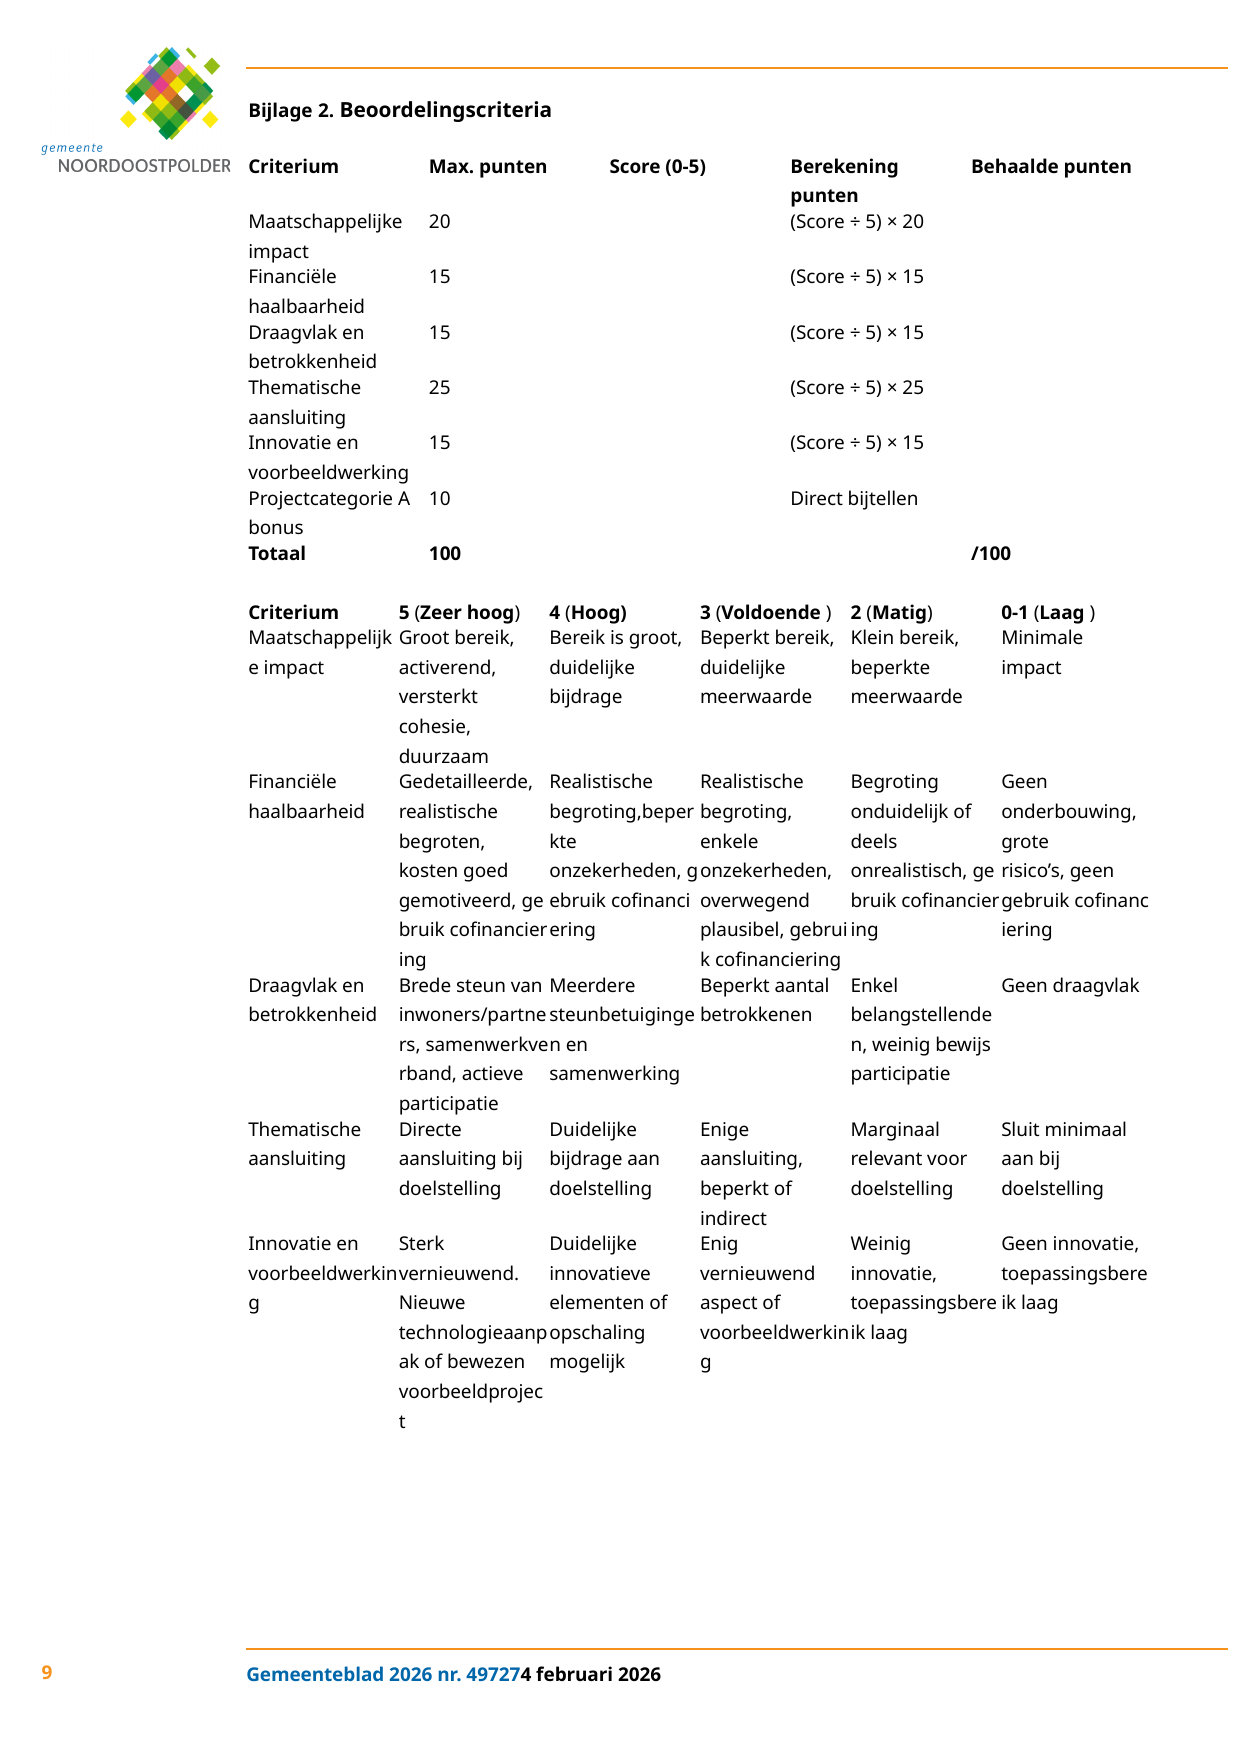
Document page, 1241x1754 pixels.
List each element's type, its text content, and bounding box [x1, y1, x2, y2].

table_cell Begroting onduidelijk of deels onrealistisch, gebruik cofinanciering [850, 769, 1001, 972]
table_cell Innovatie en voorbeeldwerking [248, 430, 429, 485]
table_cell [971, 430, 1152, 485]
table_cell Thematische aansluiting [248, 374, 429, 429]
table_cell /100 [971, 540, 1152, 566]
table_cell [609, 374, 790, 429]
text Bijlage 2. Beoordelingscriteria [248, 95, 1152, 123]
table_cell Bereik is groot, duidelijke bijdrage [549, 625, 700, 769]
table_cell Beperkt bereik, duidelijke meerwaarde [700, 625, 850, 769]
table_cell [609, 264, 790, 319]
table_cell Directe aansluiting bij doelstelling [399, 1116, 549, 1230]
table_cell Duidelijke bijdrage aan doelstelling [549, 1116, 700, 1230]
table_cell Geen innovatie, toepassingsbereik laag [1001, 1230, 1152, 1434]
table_cell Klein bereik, beperkte meerwaarde [850, 625, 1001, 769]
table_cell [609, 208, 790, 264]
table_cell Draagvlak en betrokkenheid [248, 972, 398, 1116]
table_cell [971, 319, 1152, 374]
table_cell Financiële haalbaarheid [248, 264, 429, 319]
table_cell Marginaal relevant voor doelstelling [850, 1116, 1001, 1230]
table_cell [971, 485, 1152, 540]
table_cell Weinig innovatie, toepassingsbereik laag [850, 1230, 1001, 1434]
table_header 2 (Matig) [850, 599, 1001, 624]
table_cell Enig vernieuwend aspect of voorbeeldwerking [700, 1230, 850, 1434]
table_cell [971, 374, 1152, 429]
table_header 5 (Zeer hoog) [399, 599, 549, 624]
table_cell Sluit minimaal aan bij doelstelling [1001, 1116, 1152, 1230]
table_header Criterium [248, 153, 429, 208]
table_cell [609, 319, 790, 374]
table_cell Gedetailleerde, realistische begroten, kosten goed gemotiveerd, gebruik cofinanciering [399, 769, 549, 972]
table_cell (Score ÷ 5) × 15 [790, 430, 971, 485]
table_cell [971, 264, 1152, 319]
table_cell Maatschappelijke impact [248, 625, 398, 769]
table_cell Minimale impact [1001, 625, 1152, 769]
table_cell Enkel belangstellenden, weinig bewijs participatie [850, 972, 1001, 1116]
table_cell Financiële haalbaarheid [248, 769, 398, 972]
table_cell Meerdere steunbetuigingen en samenwerking [549, 972, 700, 1116]
table_header Berekening punten [790, 153, 971, 208]
table_cell (Score ÷ 5) × 15 [790, 319, 971, 374]
table_cell Duidelijke innovatieve elementen of opschaling mogelijk [549, 1230, 700, 1434]
table_header 3 (Voldoende ) [700, 599, 850, 624]
table_cell Realistische begroting,beperkte onzekerheden, gebruik cofinanciering [549, 769, 700, 972]
table_cell Maatschappelijke impact [248, 208, 429, 264]
table_cell Innovatie en voorbeeldwerking [248, 1230, 398, 1434]
table_cell Geen draagvlak [1001, 972, 1152, 1116]
table_header Behaalde punten [971, 153, 1152, 208]
table_cell Direct bijtellen [790, 485, 971, 540]
table_cell [971, 208, 1152, 264]
table_cell Totaal [248, 540, 429, 566]
table_cell 15 [429, 264, 609, 319]
table_cell [790, 540, 971, 566]
table_header 4 (Hoog) [549, 599, 700, 624]
table_header Score (0-5) [609, 153, 790, 208]
table_cell Groot bereik, activerend, versterkt cohesie, duurzaam [399, 625, 549, 769]
table_cell (Score ÷ 5) × 25 [790, 374, 971, 429]
table_cell 10 [429, 485, 609, 540]
table_cell Realistische begroting, enkele onzekerheden, overwegend plausibel, gebruik cofinanciering [700, 769, 850, 972]
table_cell 25 [429, 374, 609, 429]
table_header Criterium [248, 599, 398, 624]
table_cell [609, 485, 790, 540]
table_cell 20 [429, 208, 609, 264]
table_cell (Score ÷ 5) × 20 [790, 208, 971, 264]
table_cell Projectcategorie A bonus [248, 485, 429, 540]
table_cell 100 [429, 540, 609, 566]
table_cell [609, 430, 790, 485]
table_header Max. punten [429, 153, 609, 208]
picture [41, 47, 231, 172]
table_cell Thematische aansluiting [248, 1116, 398, 1230]
table_cell 15 [429, 430, 609, 485]
table_cell Geen onderbouwing, grote risico’s, geen gebruik cofinanciering [1001, 769, 1152, 972]
table_cell 15 [429, 319, 609, 374]
table_cell (Score ÷ 5) × 15 [790, 264, 971, 319]
table_cell Sterk vernieuwend. Nieuwe technologieaanpak of bewezen voorbeeldproject [399, 1230, 549, 1434]
table_cell Brede steun van inwoners/partners, samenwerkverband, actieve participatie [399, 972, 549, 1116]
table_header 0-1 (Laag ) [1001, 599, 1152, 624]
table_cell Draagvlak en betrokkenheid [248, 319, 429, 374]
table_cell Beperkt aantal betrokkenen [700, 972, 850, 1116]
table_cell [609, 540, 790, 566]
table_cell Enige aansluiting, beperkt of indirect [700, 1116, 850, 1230]
